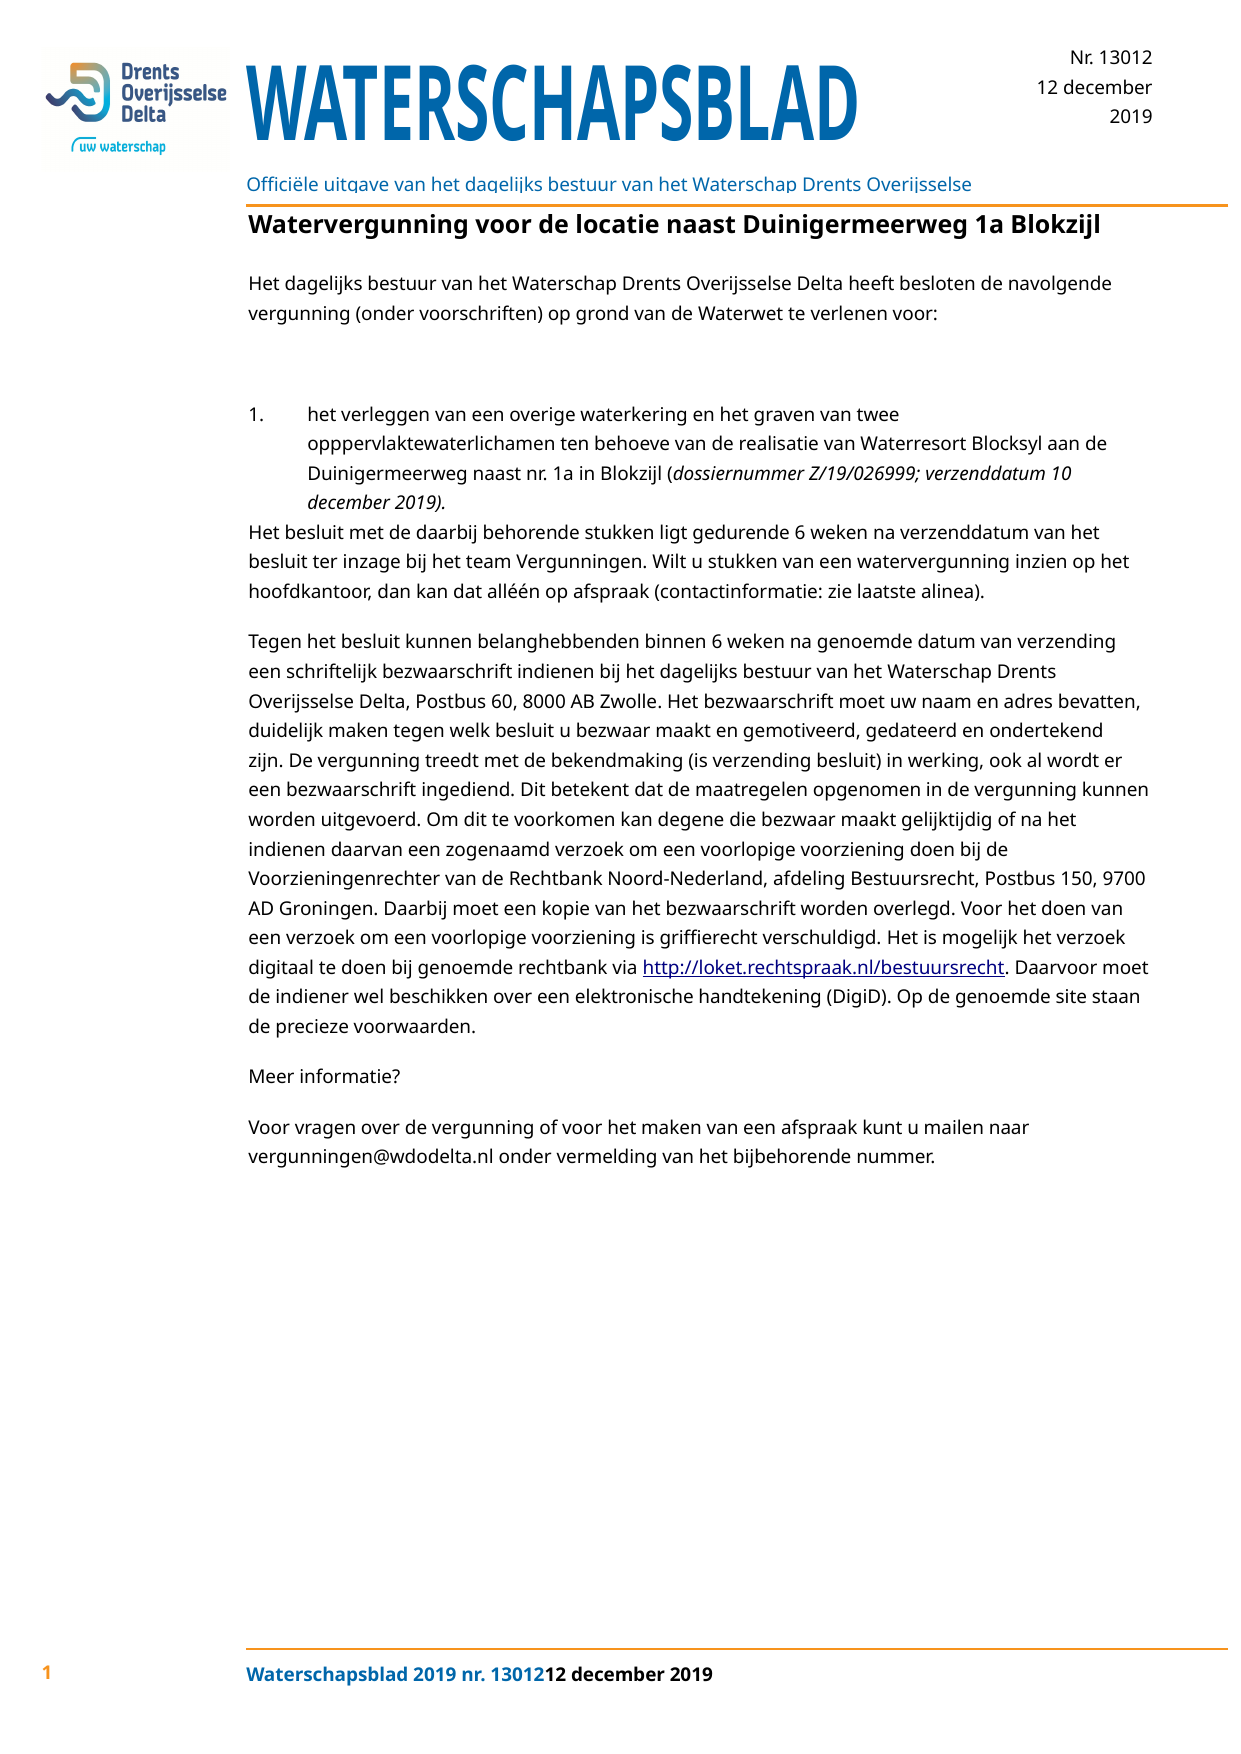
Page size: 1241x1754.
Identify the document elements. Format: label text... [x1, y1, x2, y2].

text Meer informatie? [248, 1064, 1152, 1089]
text Watervergunning voor de locatie naast Duinigermeerweg 1a Blokzijl [248, 207, 1152, 241]
list het verleggen van een overige waterkering en het graven van twee opppervlaktewaterlichamen ten behoeve van de realisatie van Waterresort Blocksyl aan de Duinigermeerweg naast nr. 1a in Blokzijl (dossiernummer Z/19/026999; verzenddatum 10 december 2019). [248, 401, 1152, 515]
text Het dagelijks bestuur van het Waterschap Drents Overijsselse Delta heeft besloten de navolgende vergunning (onder voorschriften) op grond van de Waterwet te verlenen voor: [248, 270, 1152, 326]
picture [41, 47, 231, 172]
text Het besluit met de daarbij behorende stukken ligt gedurende 6 weken na verzenddatum van het besluit ter inzage bij het team Vergunningen. Wilt u stukken van een watervergunning inzien op het hoofdkantoor, dan kan dat alléén op afspraak (contactinformatie: zie laatste alinea). [248, 519, 1152, 604]
text Tegen het besluit kunnen belanghebbenden binnen 6 weken na genoemde datum van verzending een schriftelijk bezwaarschrift indienen bij het dagelijks bestuur van het Waterschap Drents Overijsselse Delta, Postbus 60, 8000 AB Zwolle. Het bezwaarschrift moet uw naam en adres bevatten, duidelijk maken tegen welk besluit u bezwaar maakt en gemotiveerd, gedateerd en ondertekend zijn. De vergunning treedt met de bekendmaking (is verzending besluit) in werking, ook al wordt er een bezwaarschrift ingediend. Dit betekent dat de maatregelen opgenomen in de vergunning kunnen worden uitgevoerd. Om dit te voorkomen kan degene die bezwaar maakt gelijktijdig of na het indienen daarvan een zogenaamd verzoek om een voorlopige voorziening doen bij de Voorzieningenrechter van de Rechtbank Noord-Nederland, afdeling Bestuursrecht, Postbus 150, 9700 AD Groningen. Daarbij moet een kopie van het bezwaarschrift worden overlegd. Voor het doen van een verzoek om een voorlopige voorziening is griffierecht verschuldigd. Het is mogelijk het verzoek digitaal te doen bij genoemde rechtbank via http://loket.rechtspraak.nl/bestuursrecht. Daarvoor moet de indiener wel beschikken over een elektronische handtekening (DigiD). Op de genoemde site staan de precieze voorwaarden. [248, 629, 1152, 1039]
text Voor vragen over de vergunning of voor het maken van een afspraak kunt u mailen naar vergunningen@wdodelta.nl onder vermelding van het bijbehorende nummer. [248, 1114, 1152, 1169]
